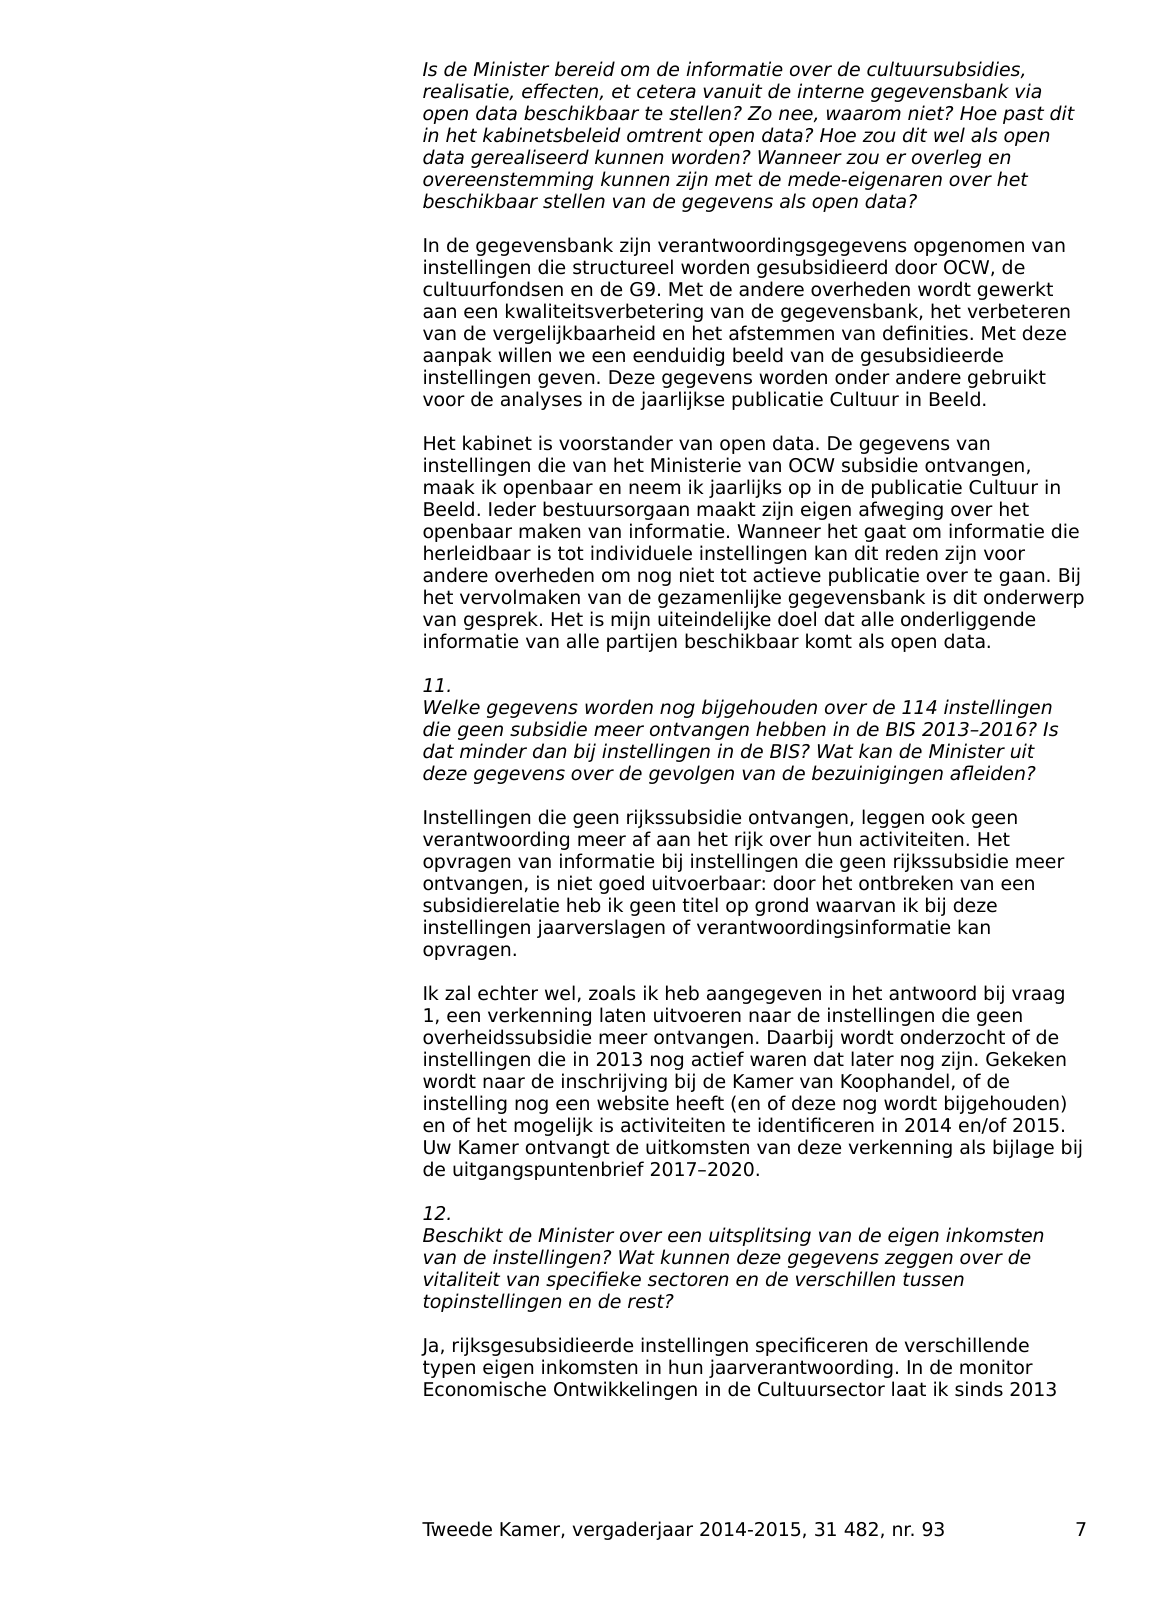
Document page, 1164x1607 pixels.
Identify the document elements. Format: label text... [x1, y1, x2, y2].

text 12. [422, 1203, 1087, 1225]
text 11. [422, 675, 1087, 697]
text Ja, rijksgesubsidieerde instellingen specificeren de verschillende typen eigen inkomsten in hun jaarverantwoording. In de monitor Economische Ontwikkelingen in de Cultuursector laat ik sinds 2013 [422, 1335, 1087, 1401]
text Beschikt de Minister over een uitsplitsing van de eigen inkomsten van de instellingen? Wat kunnen deze gegevens zeggen over de vitaliteit van specifieke sectoren en de verschillen tussen topinstellingen en de rest? [422, 1225, 1087, 1313]
text Is de Minister bereid om de informatie over de cultuursubsidies, realisatie, effecten, et cetera vanuit de interne gegevensbank via open data beschikbaar te stellen? Zo nee, waarom niet? Hoe past dit in het kabinetsbeleid omtrent open data? Hoe zou dit wel als open data gerealiseerd kunnen worden? Wanneer zou er overleg en overeenstemming kunnen zijn met de mede-eigenaren over het beschikbaar stellen van de gegevens als open data? [422, 59, 1087, 213]
text Het kabinet is voorstander van open data. De gegevens van instellingen die van het Ministerie van OCW subsidie ontvangen, maak ik openbaar en neem ik jaarlijks op in de publicatie Cultuur in Beeld. Ieder bestuursorgaan maakt zijn eigen afweging over het openbaar maken van informatie. Wanneer het gaat om informatie die herleidbaar is tot individuele instellingen kan dit reden zijn voor andere overheden om nog niet tot actieve publicatie over te gaan. Bij het vervolmaken van de gezamenlijke gegevensbank is dit onderwerp van gesprek. Het is mijn uiteindelijke doel dat alle onderliggende informatie van alle partijen beschikbaar komt als open data. [422, 433, 1087, 653]
text Uw Kamer ontvangt de uitkomsten van deze verkenning als bijlage bij de uitgangspuntenbrief 2017–2020. [422, 1137, 1087, 1181]
text Ik zal echter wel, zoals ik heb aangegeven in het antwoord bij vraag 1, een verkenning laten uitvoeren naar de instellingen die geen overheidssubsidie meer ontvangen. Daarbij wordt onderzocht of de instellingen die in 2013 nog actief waren dat later nog zijn. Gekeken wordt naar de inschrijving bij de Kamer van Koophandel, of de instelling nog een website heeft (en of deze nog wordt bijgehouden) en of het mogelijk is activiteiten te identificeren in 2014 en/of 2015. [422, 983, 1087, 1137]
text Instellingen die geen rijkssubsidie ontvangen, leggen ook geen verantwoording meer af aan het rijk over hun activiteiten. Het opvragen van informatie bij instellingen die geen rijkssubsidie meer ontvangen, is niet goed uitvoerbaar: door het ontbreken van een subsidierelatie heb ik geen titel op grond waarvan ik bij deze instellingen jaarverslagen of verantwoordingsinformatie kan opvragen. [422, 807, 1087, 961]
text Welke gegevens worden nog bijgehouden over de 114 instellingen die geen subsidie meer ontvangen hebben in de BIS 2013–2016? Is dat minder dan bij instellingen in de BIS? Wat kan de Minister uit deze gegevens over de gevolgen van de bezuinigingen afleiden? [422, 697, 1087, 785]
text In de gegevensbank zijn verantwoordingsgegevens opgenomen van instellingen die structureel worden gesubsidieerd door OCW, de cultuurfondsen en de G9. Met de andere overheden wordt gewerkt aan een kwaliteitsverbetering van de gegevensbank, het verbeteren van de vergelijkbaarheid en het afstemmen van definities. Met deze aanpak willen we een eenduidig beeld van de gesubsidieerde instellingen geven. Deze gegevens worden onder andere gebruikt voor de analyses in de jaarlijkse publicatie Cultuur in Beeld. [422, 235, 1087, 411]
